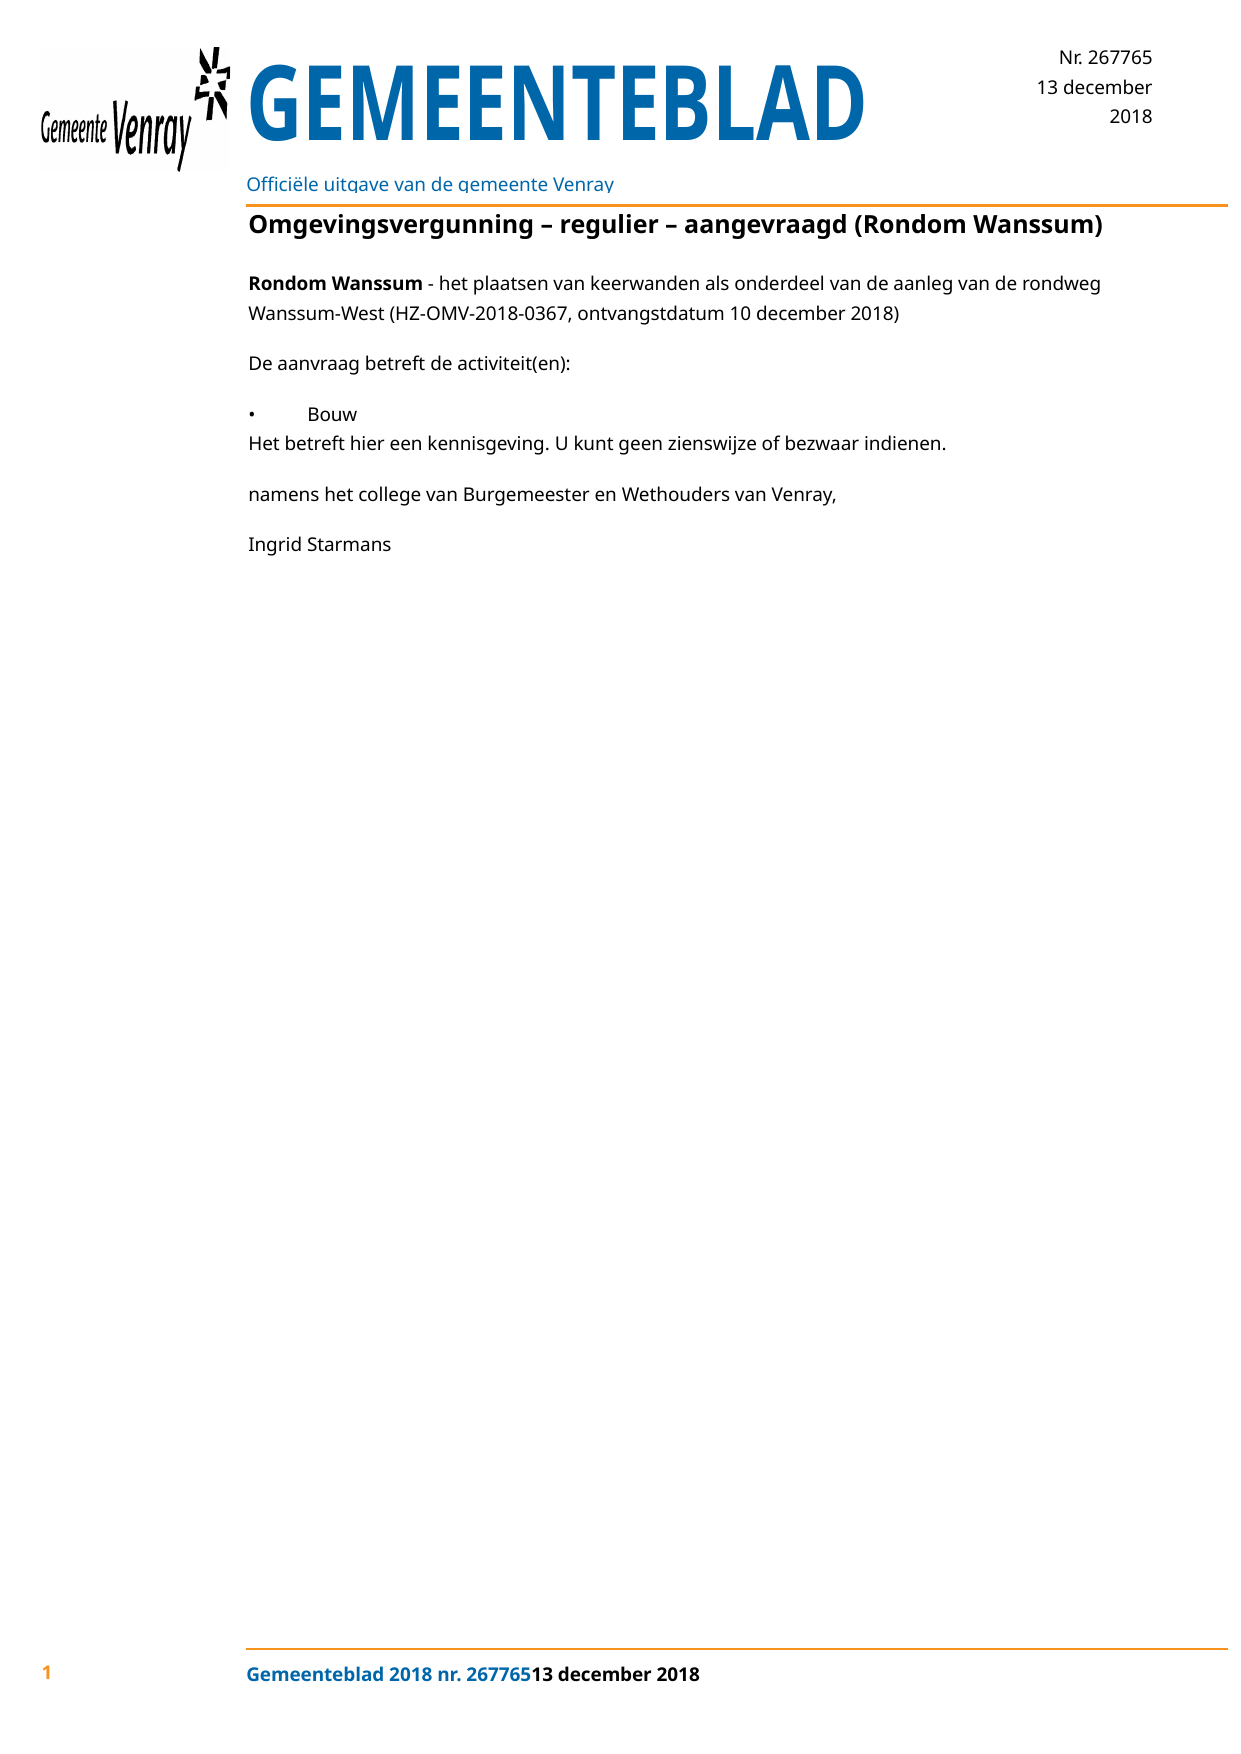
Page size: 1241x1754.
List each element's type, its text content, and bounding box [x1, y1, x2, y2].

text Ingrid Starmans [248, 531, 1152, 557]
picture [41, 47, 231, 172]
text namens het college van Burgemeester en Wethouders van Venray, [248, 481, 1152, 506]
text Het betreft hier een kennisgeving. U kunt geen zienswijze of bezwaar indienen. [248, 430, 1152, 456]
text Omgevingsvergunning – regulier – aangevraagd (Rondom Wanssum) [248, 207, 1152, 241]
list Bouw [248, 401, 1152, 426]
text Rondom Wanssum - het plaatsen van keerwanden als onderdeel van de aanleg van de rondweg Wanssum-West (HZ-OMV-2018-0367, ontvangstdatum 10 december 2018) [248, 270, 1152, 326]
text De aanvraag betreft de activiteit(en): [248, 350, 1152, 376]
